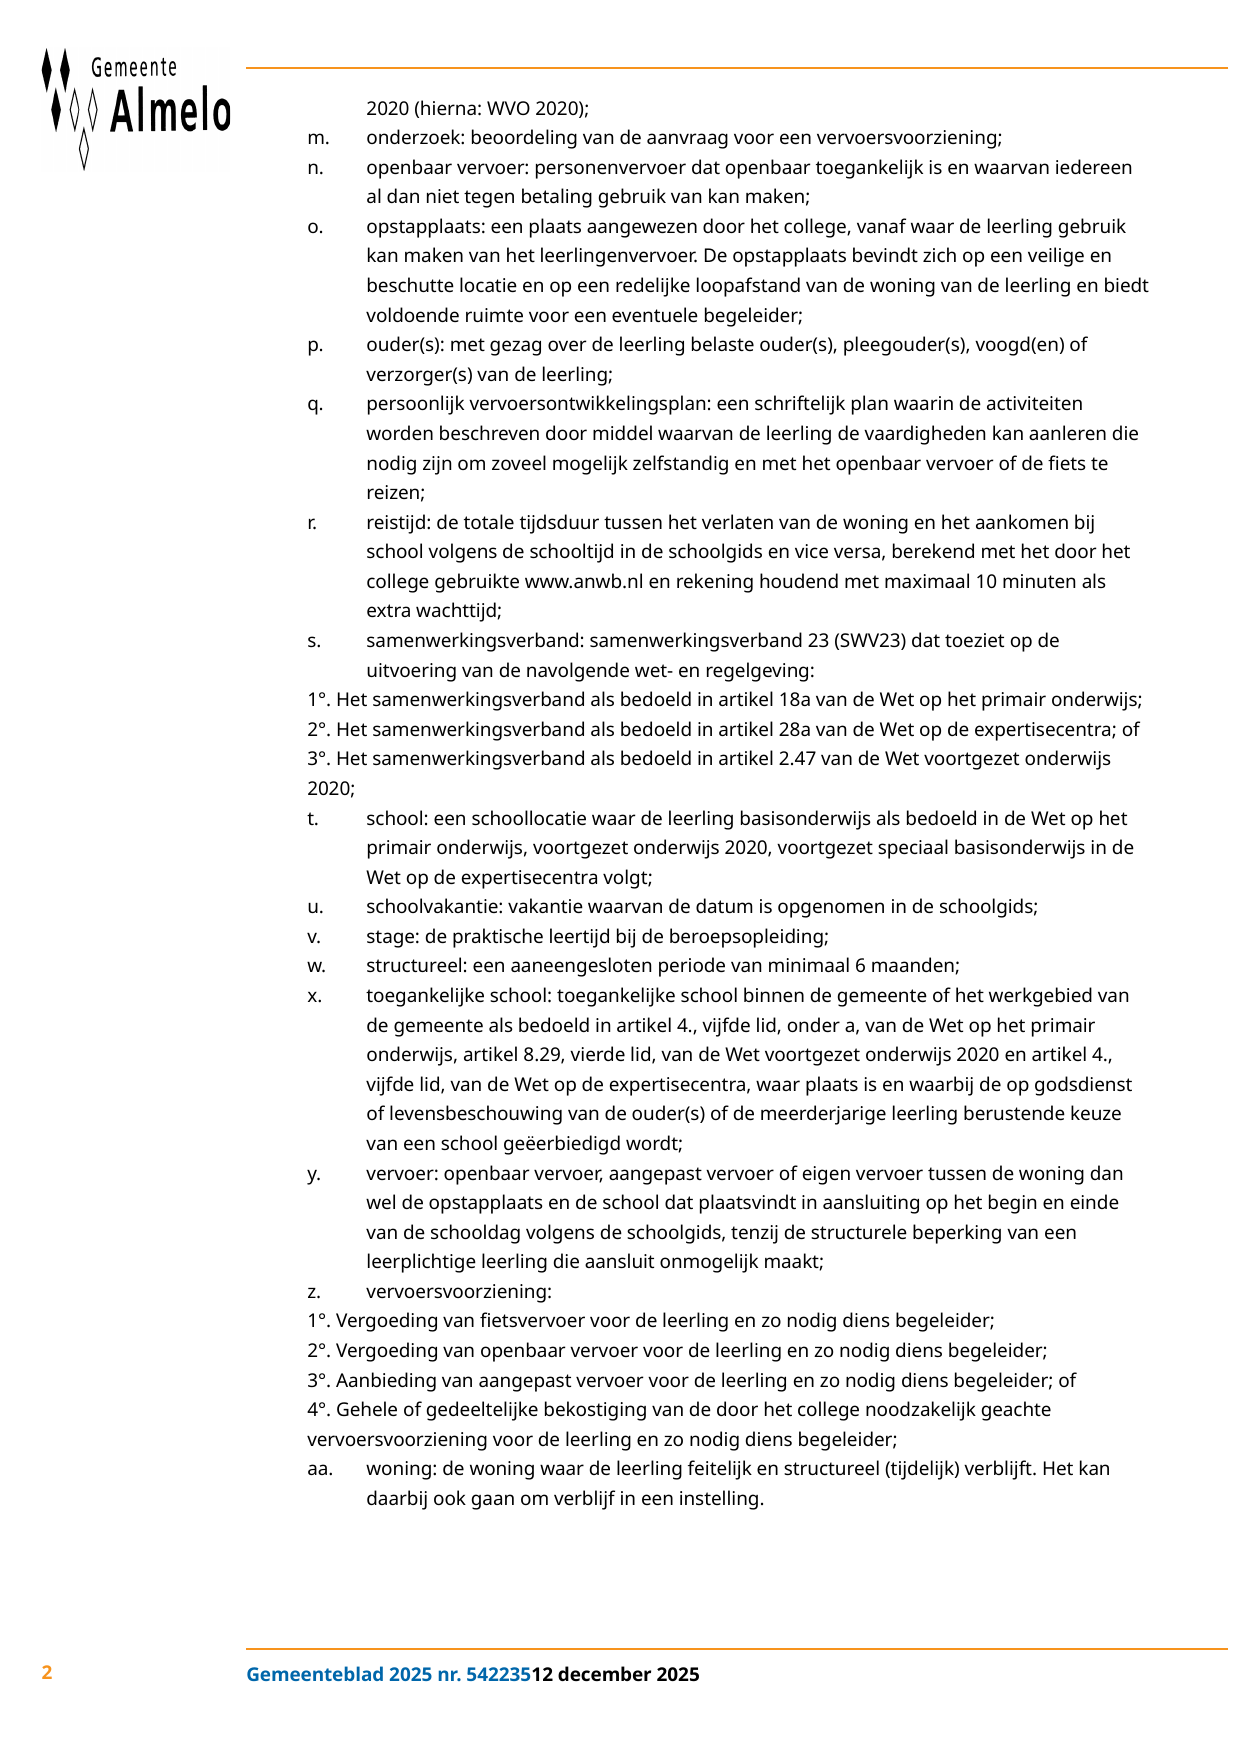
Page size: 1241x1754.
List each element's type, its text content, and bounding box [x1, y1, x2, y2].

list 1°. Het samenwerkingsverband als bedoeld in artikel 18a van de Wet op het primair onderwijs; [248, 686, 1152, 712]
list vervoersvoorziening voor de leerling en zo nodig diens begeleider; [248, 1426, 1152, 1452]
list reistijd: de totale tijdsduur tussen het verlaten van de woning en het aankomen bij school volgens de schooltijd in de schoolgids en vice versa, berekend met het door het college gebruikte www.anwb.nl en rekening houdend met maximaal 10 minuten als extra wachttijd; [307, 509, 1152, 623]
picture [41, 47, 231, 172]
list samenwerkingsverband: samenwerkingsverband 23 (SWV23) dat toeziet op de uitvoering van de navolgende wet- en regelgeving: [307, 627, 1152, 683]
list 2°. Vergoeding van openbaar vervoer voor de leerling en zo nodig diens begeleider; [248, 1337, 1152, 1363]
list 4°. Gehele of gedeeltelijke bekostiging van de door het college noodzakelijk geachte [248, 1396, 1152, 1422]
list persoonlijk vervoersontwikkelingsplan: een schriftelijk plan waarin de activiteiten worden beschreven door middel waarvan de leerling de vaardigheden kan aanleren die nodig zijn om zoveel mogelijk zelfstandig en met het openbaar vervoer of de fiets te reizen; [307, 391, 1152, 505]
list woning: de woning waar de leerling feitelijk en structureel (tijdelijk) verblijft. Het kan daarbij ook gaan om verblijf in een instelling. [307, 1456, 1152, 1511]
list school: een schoollocatie waar de leerling basisonderwijs als bedoeld in de Wet op het primair onderwijs, voortgezet onderwijs 2020, voortgezet speciaal basisonderwijs in de Wet op de expertisecentra volgt; [307, 805, 1152, 890]
list structureel: een aaneengesloten periode van minimaal 6 maanden; [307, 953, 1152, 978]
list 1°. Vergoeding van fietsvervoer voor de leerling en zo nodig diens begeleider; [248, 1308, 1152, 1333]
list opstapplaats: een plaats aangewezen door het college, vanaf waar de leerling gebruik kan maken van het leerlingenvervoer. De opstapplaats bevindt zich op een veilige en beschutte locatie en op een redelijke loopafstand van de woning van de leerling en biedt voldoende ruimte voor een eventuele begeleider; [307, 213, 1152, 328]
list 2020 (hierna: WVO 2020); [307, 95, 1152, 121]
list toegankelijke school: toegankelijke school binnen de gemeente of het werkgebied van de gemeente als bedoeld in artikel 4., vijfde lid, onder a, van de Wet op het primair onderwijs, artikel 8.29, vierde lid, van de Wet voortgezet onderwijs 2020 en artikel 4., vijfde lid, van de Wet op de expertisecentra, waar plaats is en waarbij de op godsdienst of levensbeschouwing van de ouder(s) of de meerderjarige leerling berustende keuze van een school geëerbiedigd wordt; [307, 982, 1152, 1156]
list 3°. Aanbieding van aangepast vervoer voor de leerling en zo nodig diens begeleider; of [248, 1367, 1152, 1393]
list ouder(s): met gezag over de leerling belaste ouder(s), pleegouder(s), voogd(en) of verzorger(s) van de leerling; [307, 331, 1152, 387]
list 3°. Het samenwerkingsverband als bedoeld in artikel 2.47 van de Wet voortgezet onderwijs 2020; [248, 746, 1152, 801]
list schoolvakantie: vakantie waarvan de datum is opgenomen in de schoolgids; [307, 893, 1152, 919]
list openbaar vervoer: personenvervoer dat openbaar toegankelijk is en waarvan iedereen al dan niet tegen betaling gebruik van kan maken; [307, 154, 1152, 209]
list vervoersvoorziening: [307, 1278, 1152, 1304]
list vervoer: openbaar vervoer, aangepast vervoer of eigen vervoer tussen de woning dan wel de opstapplaats en de school dat plaatsvindt in aansluiting op het begin en einde van de schooldag volgens de schoolgids, tenzij de structurele beperking van een leerplichtige leerling die aansluit onmogelijk maakt; [307, 1160, 1152, 1274]
list stage: de praktische leertijd bij de beroepsopleiding; [307, 923, 1152, 949]
list onderzoek: beoordeling van de aanvraag voor een vervoersvoorziening; [307, 124, 1152, 150]
list 2°. Het samenwerkingsverband als bedoeld in artikel 28a van de Wet op de expertisecentra; of [248, 716, 1152, 742]
